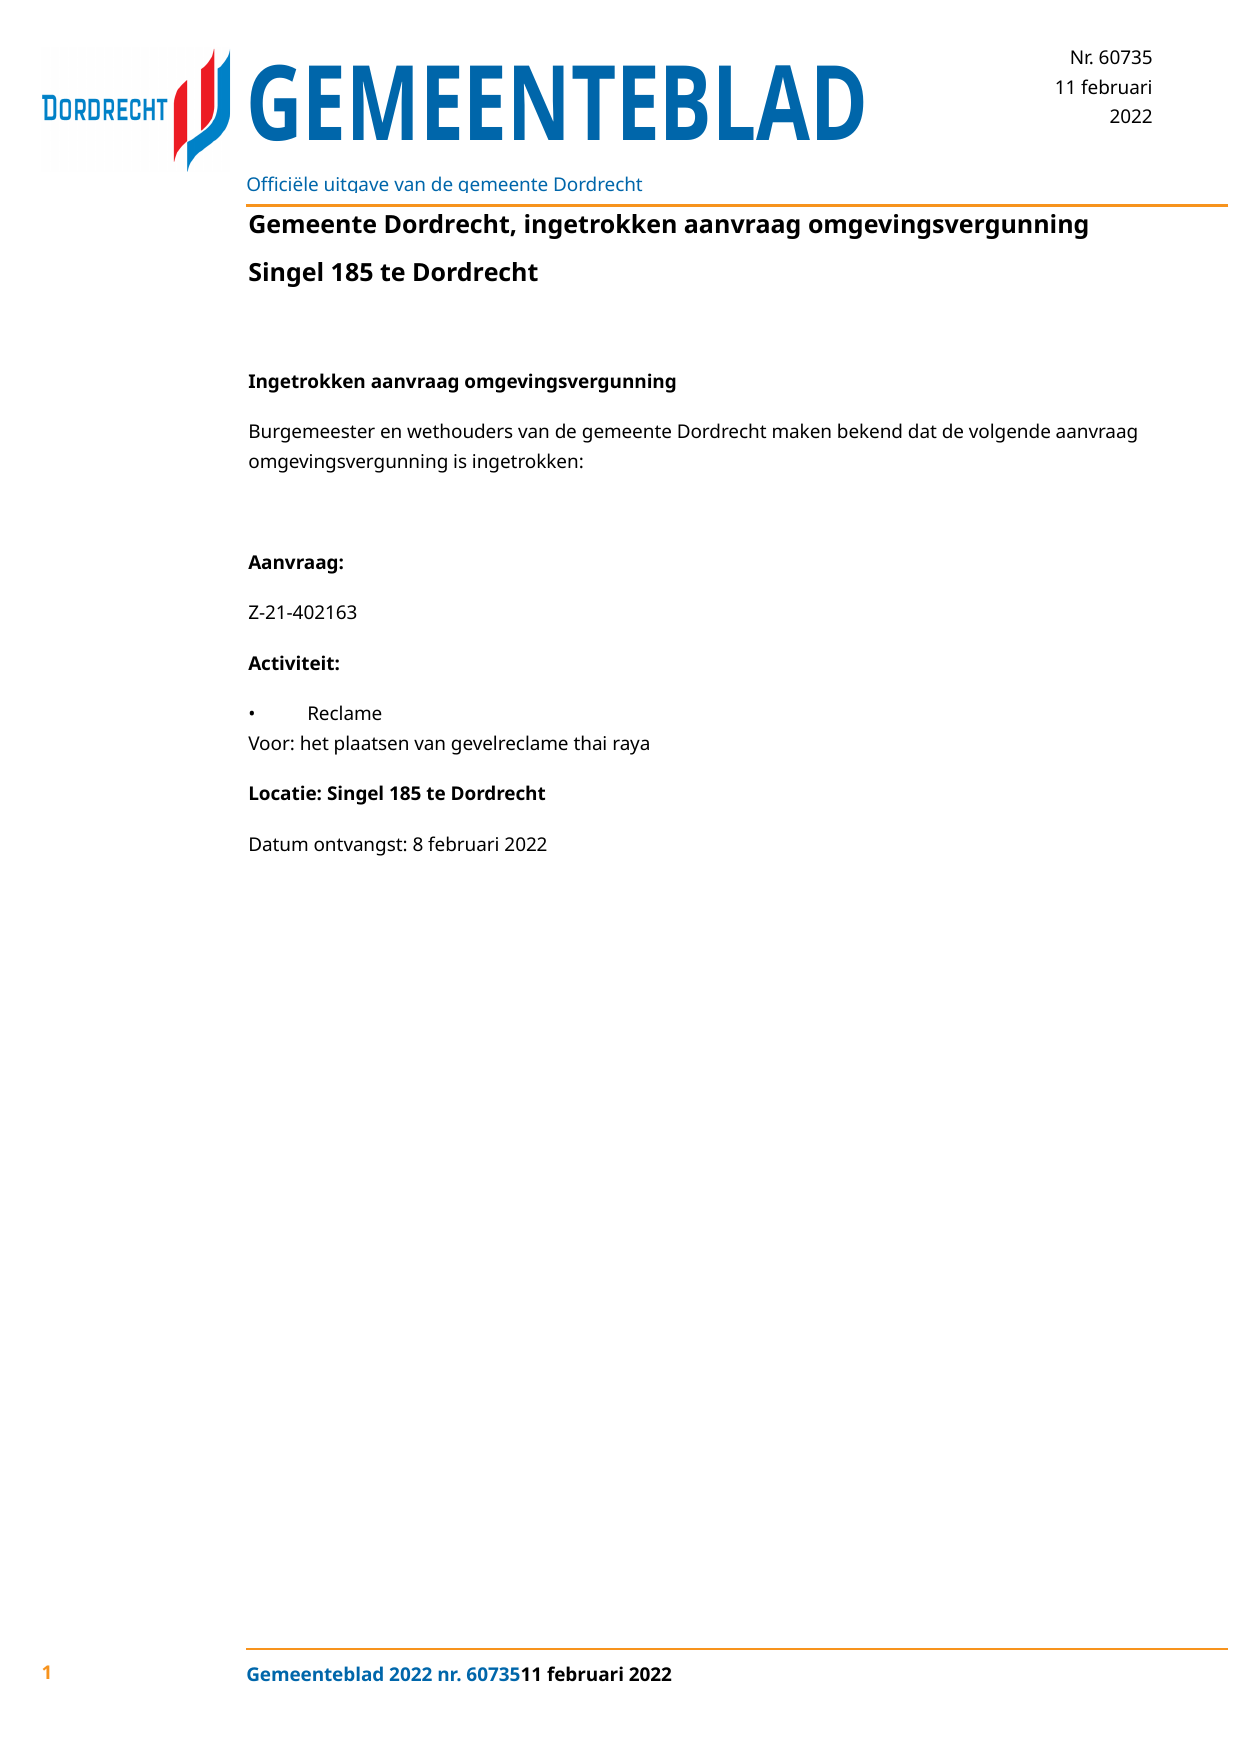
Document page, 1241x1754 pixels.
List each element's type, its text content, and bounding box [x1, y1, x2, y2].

text Aanvraag: [248, 549, 1152, 575]
text Voor: het plaatsen van gevelreclame thai raya [248, 730, 1152, 756]
picture [41, 47, 231, 172]
text Activiteit: [248, 650, 1152, 676]
text Datum ontvangst: 8 februari 2022 [248, 831, 1152, 857]
text Burgemeester en wethouders van de gemeente Dordrecht maken bekend dat de volgende aanvraag omgevingsvergunning is ingetrokken: [248, 419, 1152, 474]
text Z-21-402163 [248, 599, 1152, 625]
text Locatie: Singel 185 te Dordrecht [248, 780, 1152, 806]
list Reclame [248, 700, 1152, 726]
text Gemeente Dordrecht, ingetrokken aanvraag omgevingsvergunning Singel 185 te Dordrecht [248, 207, 1152, 288]
text Ingetrokken aanvraag omgevingsvergunning [248, 368, 1152, 394]
